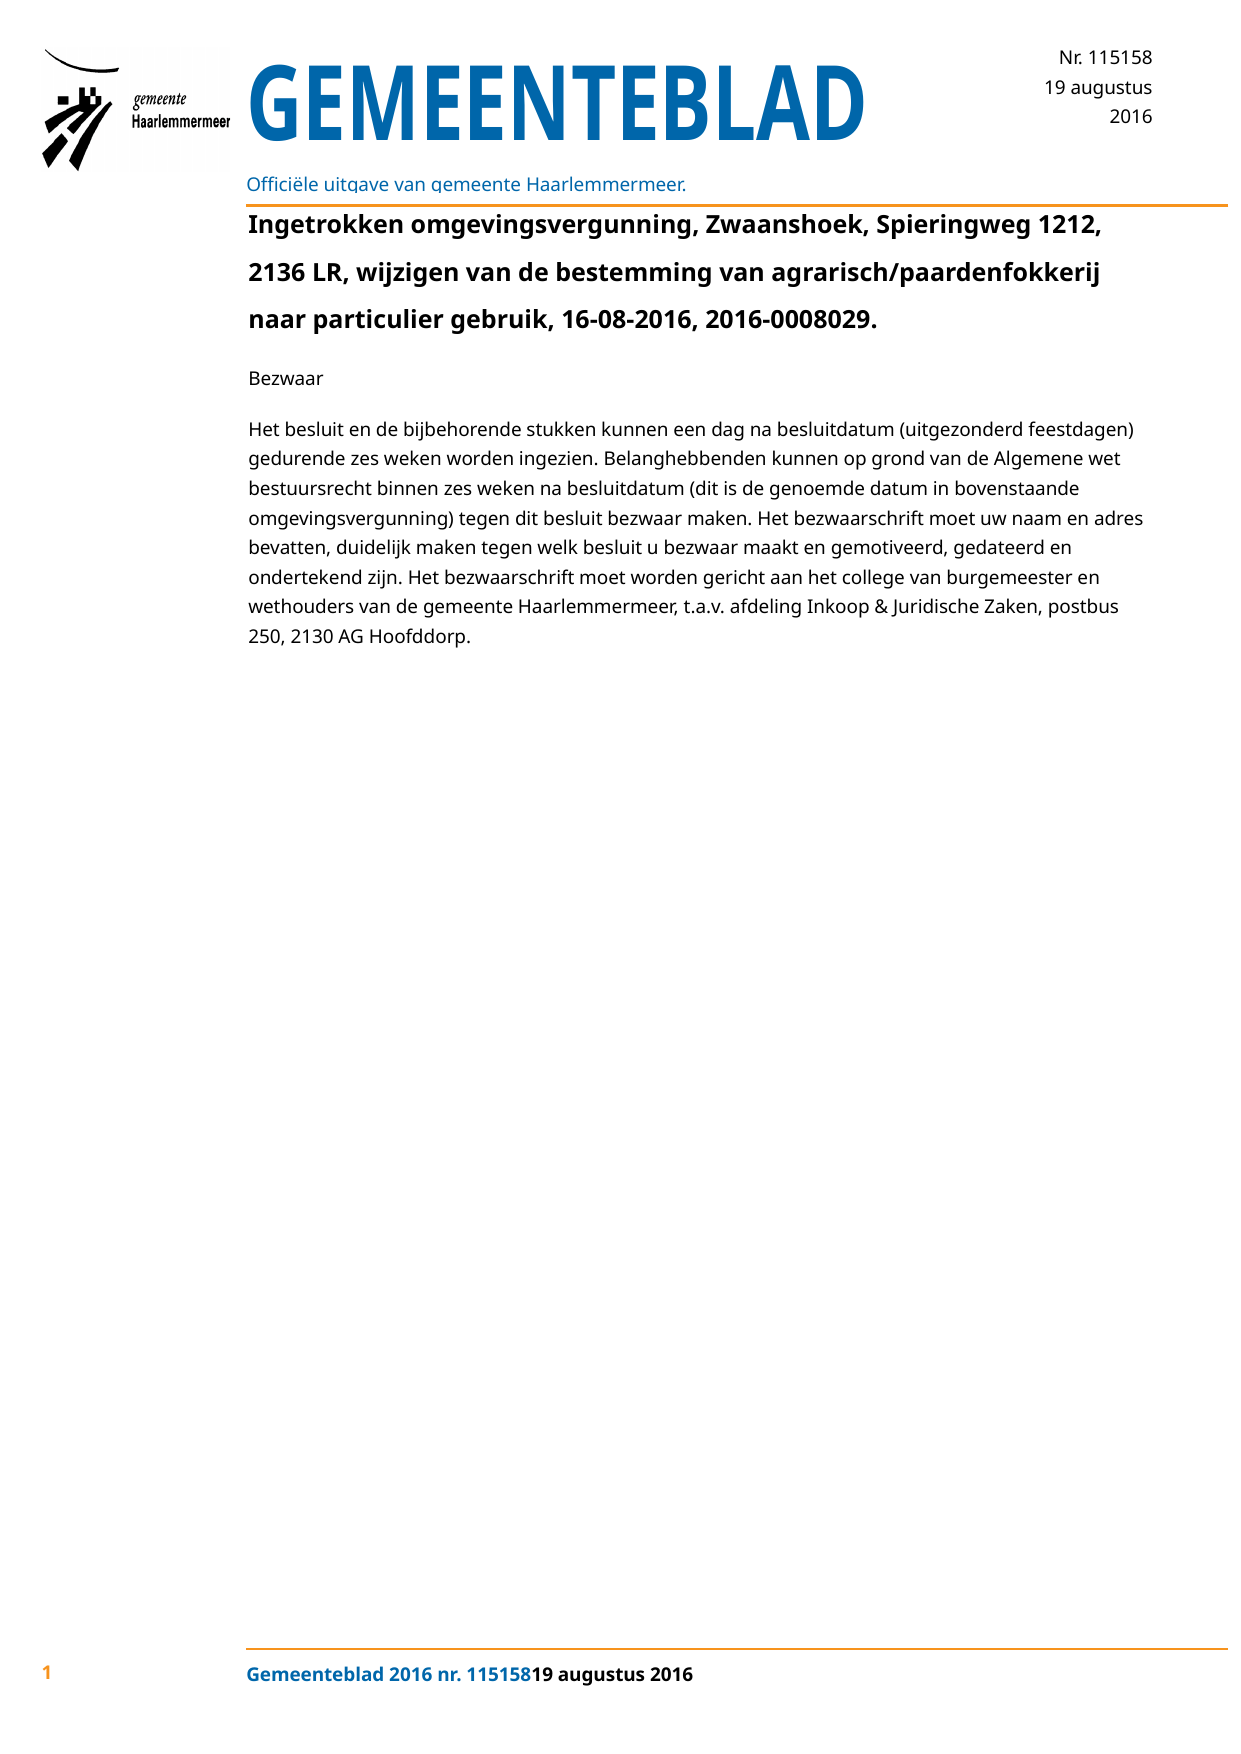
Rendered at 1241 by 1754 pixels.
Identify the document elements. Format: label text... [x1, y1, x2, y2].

text Ingetrokken omgevingsvergunning, Zwaanshoek, Spieringweg 1212, 2136 LR, wijzigen van de bestemming van agrarisch/paardenfokkerij naar particulier gebruik, 16-08-2016, 2016-0008029. [248, 207, 1152, 336]
text Bezwaar [248, 366, 1152, 391]
text Het besluit en de bijbehorende stukken kunnen een dag na besluitdatum (uitgezonderd feestdagen) gedurende zes weken worden ingezien. Belanghebbenden kunnen op grond van de Algemene wet bestuursrecht binnen zes weken na besluitdatum (dit is de genoemde datum in bovenstaande omgevingsvergunning) tegen dit besluit bezwaar maken. Het bezwaarschrift moet uw naam en adres bevatten, duidelijk maken tegen welk besluit u bezwaar maakt en gemotiveerd, gedateerd en ondertekend zijn. Het bezwaarschrift moet worden gericht aan het college van burgemeester en wethouders van de gemeente Haarlemmermeer, t.a.v. afdeling Inkoop & Juridische Zaken, postbus 250, 2130 AG Hoofddorp. [248, 416, 1152, 649]
picture [41, 47, 231, 172]
